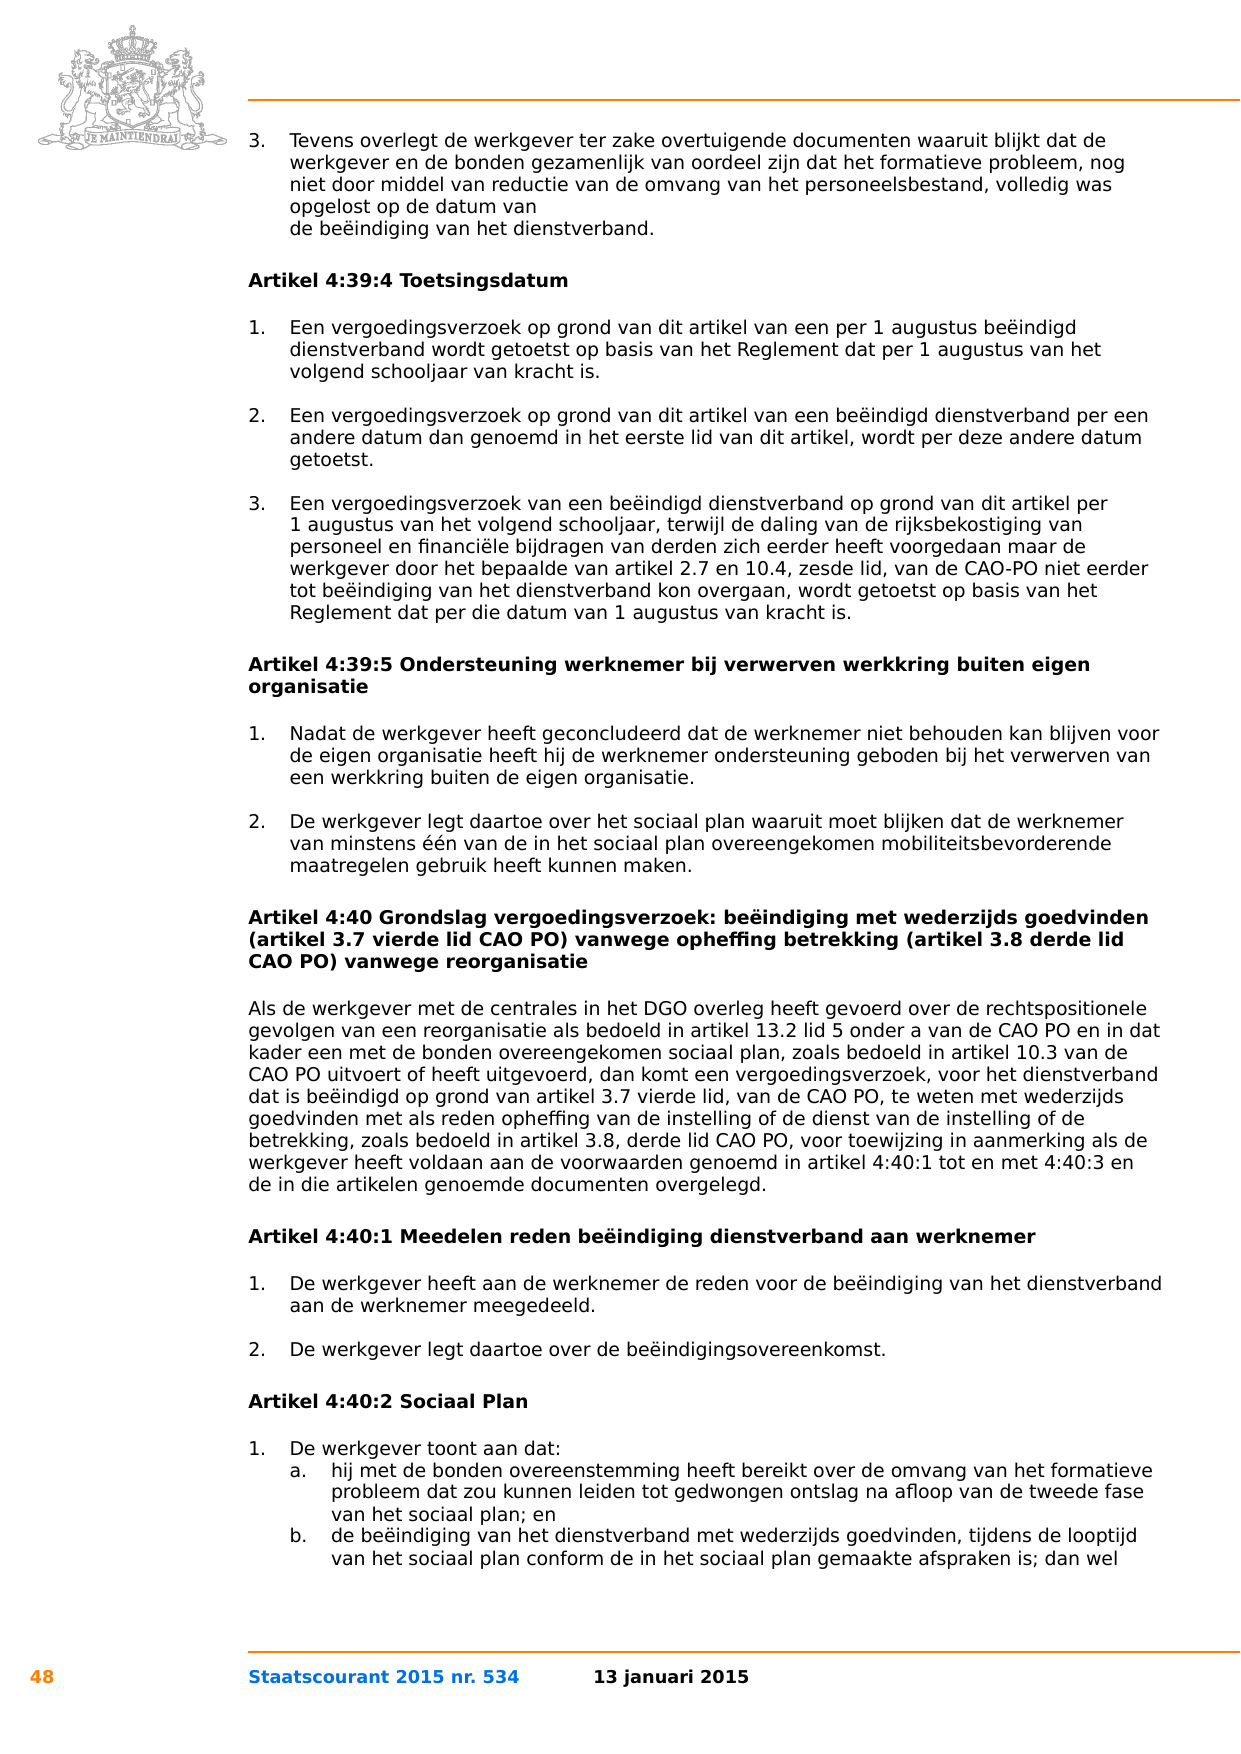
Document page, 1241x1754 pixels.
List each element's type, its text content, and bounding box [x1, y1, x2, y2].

subtitle Artikel 4:39:5 Ondersteuning werknemer bij verwerven werkkring buiten eigen organisatie [248, 654, 1163, 698]
text b. de beëindiging van het dienstverband met wederzijds goedvinden, tijdens de looptijd van het sociaal plan conform de in het sociaal plan gemaakte afspraken is; dan wel [289, 1525, 1163, 1569]
text 2. De werkgever legt daartoe over de beëindigingsovereenkomst. [248, 1338, 1163, 1361]
text a. hij met de bonden overeenstemming heeft bereikt over de omvang van het formatieve probleem dat zou kunnen leiden tot gedwongen ontslag na afloop van de tweede fase van het sociaal plan; en [289, 1459, 1163, 1525]
subtitle Artikel 4:40:1 Meedelen reden beëindiging dienstverband aan werknemer [248, 1226, 1163, 1248]
text 1. Nadat de werkgever heeft geconcludeerd dat de werknemer niet behouden kan blijven voor de eigen organisatie heeft hij de werknemer ondersteuning geboden bij het verwerven van een werkkring buiten de eigen organisatie. [248, 723, 1163, 789]
picture [38, 25, 227, 150]
text 2. De werkgever legt daartoe over het sociaal plan waaruit moet blijken dat de werknemer van minstens één van de in het sociaal plan overeengekomen mobiliteitsbevorderende maatregelen gebruik heeft kunnen maken. [248, 811, 1163, 877]
subtitle Artikel 4:40 Grondslag vergoedingsverzoek: beëindiging met wederzijds goedvinden (artikel 3.7 vierde lid CAO PO) vanwege opheffing betrekking (artikel 3.8 derde lid CAO PO) vanwege reorganisatie [248, 907, 1163, 973]
text Als de werkgever met de centrales in het DGO overleg heeft gevoerd over de rechtspositionele gevolgen van een reorganisatie als bedoeld in artikel 13.2 lid 5 onder a van de CAO PO en in dat kader een met de bonden overeengekomen sociaal plan, zoals bedoeld in artikel 10.3 van de CAO PO uitvoert of heeft uitgevoerd, dan komt een vergoedingsverzoek, voor het dienstverband dat is beëindigd op grond van artikel 3.7 vierde lid, van de CAO PO, te weten met wederzijds goedvinden met als reden opheffing van de instelling of de dienst van de instelling of de betrekking, zoals bedoeld in artikel 3.8, derde lid CAO PO, voor toewijzing in aanmerking als de werkgever heeft voldaan aan de voorwaarden genoemd in artikel 4:40:1 tot en met 4:40:3 en de in die artikelen genoemde documenten overgelegd. [248, 998, 1163, 1196]
text de beëindiging van het dienstverband. [289, 218, 1163, 240]
text 1. De werkgever heeft aan de werknemer de reden voor de beëindiging van het dienstverband aan de werknemer meegedeeld. [248, 1273, 1163, 1317]
text 3. Tevens overlegt de werkgever ter zake overtuigende documenten waaruit blijkt dat de werkgever en de bonden gezamenlijk van oordeel zijn dat het formatieve probleem, nog niet door middel van reductie van de omvang van het personeelsbestand, volledig was opgelost op de datum van [248, 130, 1163, 218]
text 1. De werkgever toont aan dat: [248, 1437, 1163, 1459]
text 3. Een vergoedingsverzoek van een beëindigd dienstverband op grond van dit artikel per 1 augustus van het volgend schooljaar, terwijl de daling van de rijksbekostiging van personeel en financiële bijdragen van derden zich eerder heeft voorgedaan maar de werkgever door het bepaalde van artikel 2.7 en 10.4, zesde lid, van de CAO-PO niet eerder tot beëindiging van het dienstverband kon overgaan, wordt getoetst op basis van het Reglement dat per die datum van 1 augustus van kracht is. [248, 492, 1163, 624]
subtitle Artikel 4:39:4 Toetsingsdatum [248, 270, 1163, 292]
subtitle Artikel 4:40:2 Sociaal Plan [248, 1391, 1163, 1412]
text 2. Een vergoedingsverzoek op grond van dit artikel van een beëindigd dienstverband per een andere datum dan genoemd in het eerste lid van dit artikel, wordt per deze andere datum getoetst. [248, 404, 1163, 471]
text 1. Een vergoedingsverzoek op grond van dit artikel van een per 1 augustus beëindigd dienstverband wordt getoetst op basis van het Reglement dat per 1 augustus van het volgend schooljaar van kracht is. [248, 317, 1163, 383]
